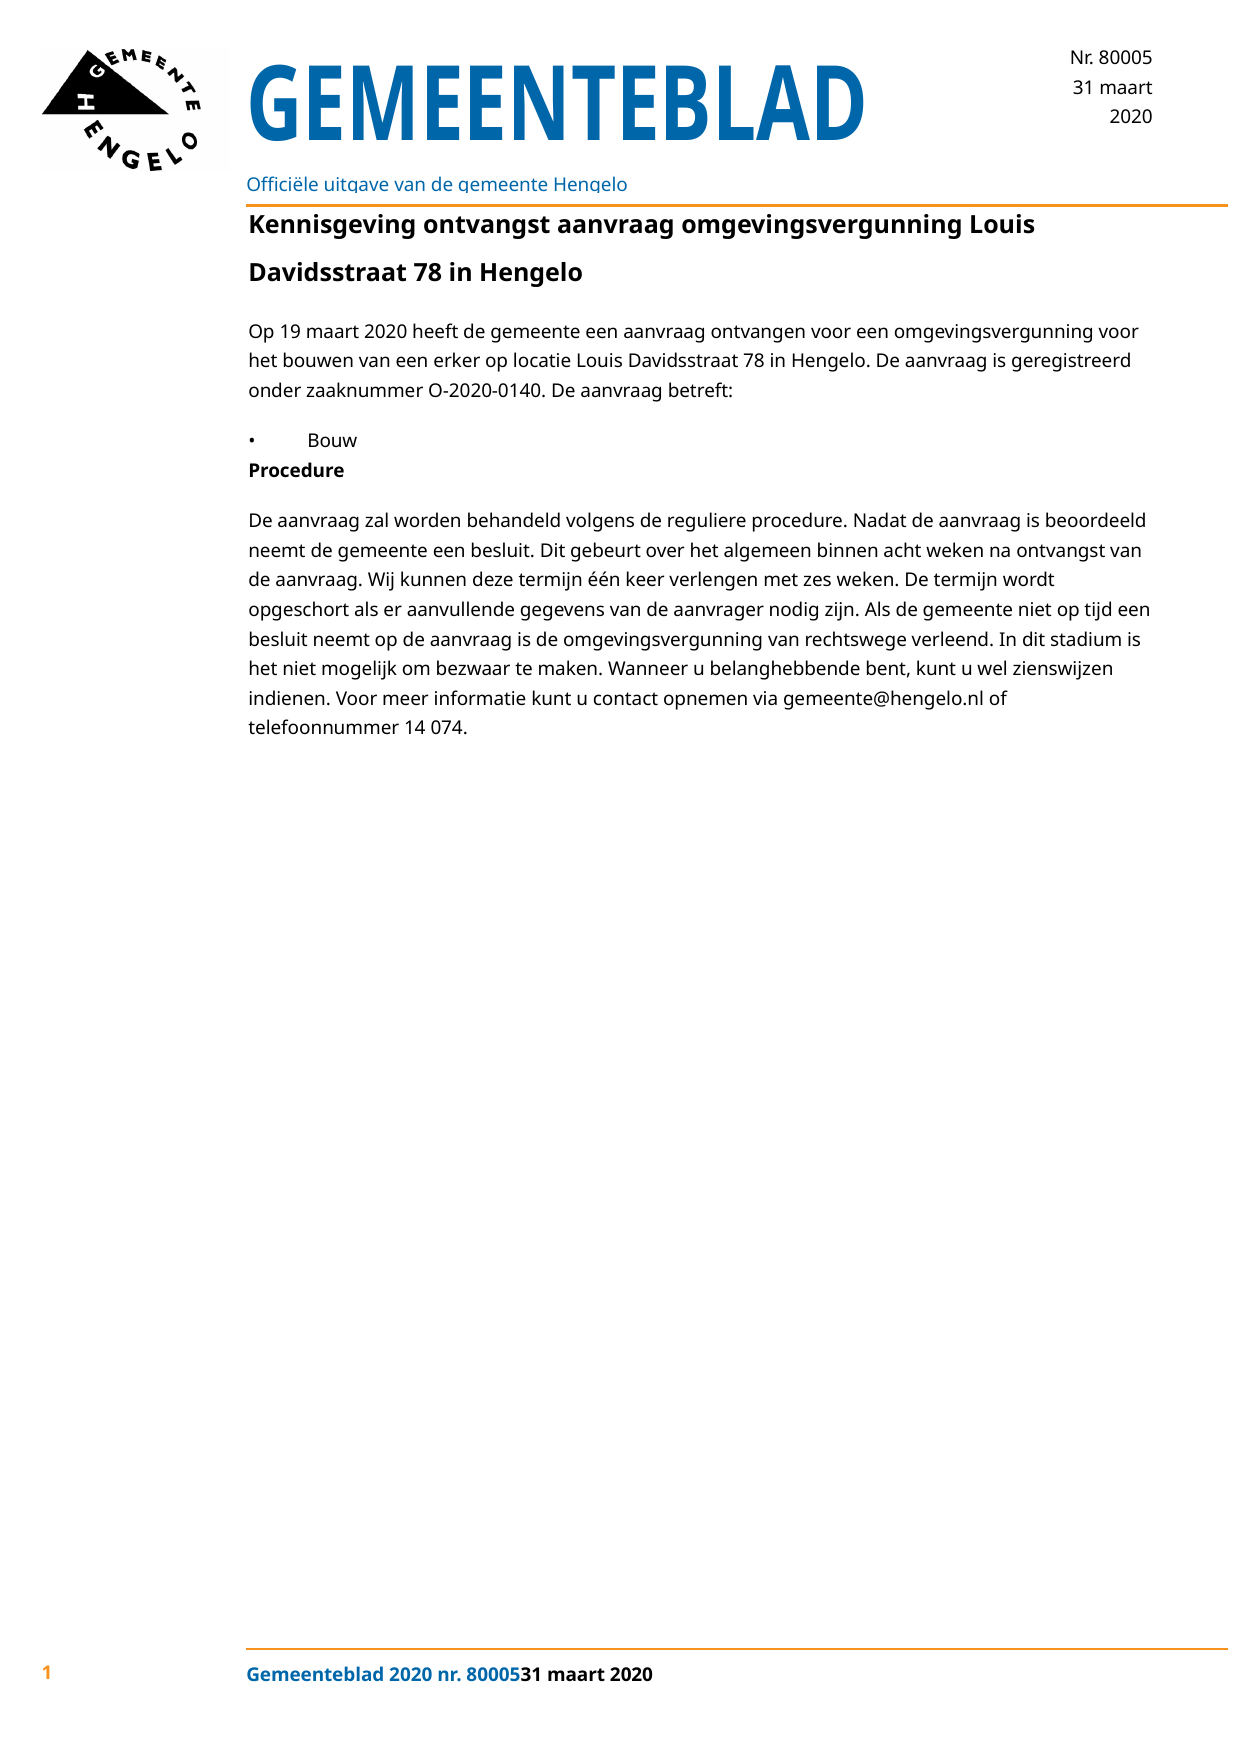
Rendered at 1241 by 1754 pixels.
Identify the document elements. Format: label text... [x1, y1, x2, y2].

list Bouw [248, 427, 1152, 453]
picture [41, 47, 231, 172]
text Op 19 maart 2020 heeft de gemeente een aanvraag ontvangen voor een omgevingsvergunning voor het bouwen van een erker op locatie Louis Davidsstraat 78 in Hengelo. De aanvraag is geregistreerd onder zaaknummer O-2020-0140. De aanvraag betreft: [248, 318, 1152, 403]
text Kennisgeving ontvangst aanvraag omgevingsvergunning Louis Davidsstraat 78 in Hengelo [248, 207, 1152, 288]
text De aanvraag zal worden behandeld volgens de reguliere procedure. Nadat de aanvraag is beoordeeld neemt de gemeente een besluit. Dit gebeurt over het algemeen binnen acht weken na ontvangst van de aanvraag. Wij kunnen deze termijn één keer verlengen met zes weken. De termijn wordt opgeschort als er aanvullende gegevens van de aanvrager nodig zijn. Als de gemeente niet op tijd een besluit neemt op de aanvraag is de omgevingsvergunning van rechtswege verleend. In dit stadium is het niet mogelijk om bezwaar te maken. Wanneer u belanghebbende bent, kunt u wel zienswijzen indienen. Voor meer informatie kunt u contact opnemen via gemeente@hengelo.nl of telefoonnummer 14 074. [248, 507, 1152, 740]
text Procedure [248, 457, 1152, 483]
